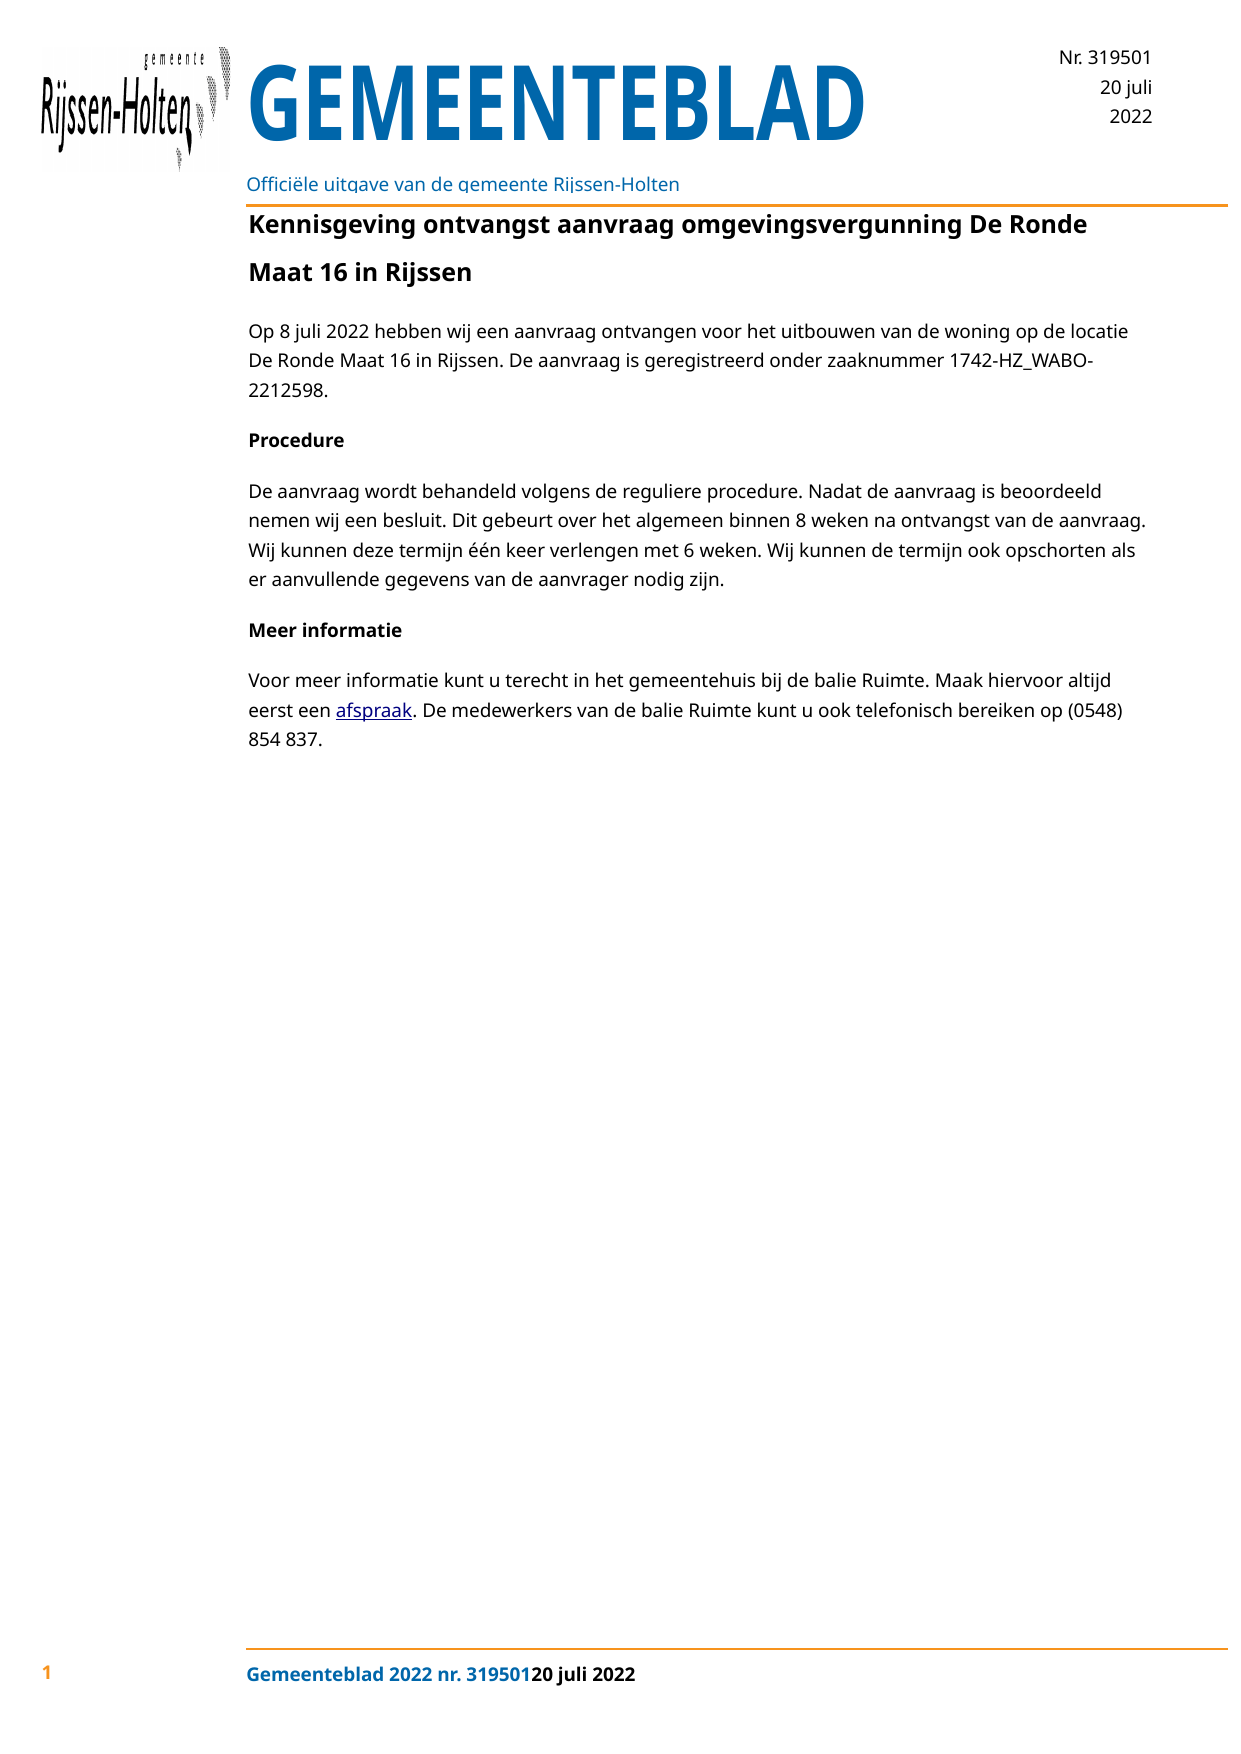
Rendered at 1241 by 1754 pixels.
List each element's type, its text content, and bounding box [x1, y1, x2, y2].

picture [41, 47, 231, 172]
text Procedure [248, 427, 1152, 453]
text De aanvraag wordt behandeld volgens de reguliere procedure. Nadat de aanvraag is beoordeeld nemen wij een besluit. Dit gebeurt over het algemeen binnen 8 weken na ontvangst van de aanvraag. Wij kunnen deze termijn één keer verlengen met 6 weken. Wij kunnen de termijn ook opschorten als er aanvullende gegevens van de aanvrager nodig zijn. [248, 478, 1152, 592]
text Kennisgeving ontvangst aanvraag omgevingsvergunning De Ronde Maat 16 in Rijssen [248, 207, 1152, 288]
text Meer informatie [248, 617, 1152, 643]
text Voor meer informatie kunt u terecht in het gemeentehuis bij de balie Ruimte. Maak hiervoor altijd eerst een afspraak. De medewerkers van de balie Ruimte kunt u ook telefonisch bereiken op (0548) 854 837. [248, 667, 1152, 752]
text Op 8 juli 2022 hebben wij een aanvraag ontvangen voor het uitbouwen van de woning op de locatie De Ronde Maat 16 in Rijssen. De aanvraag is geregistreerd onder zaaknummer 1742-HZ_WABO-2212598. [248, 318, 1152, 403]
